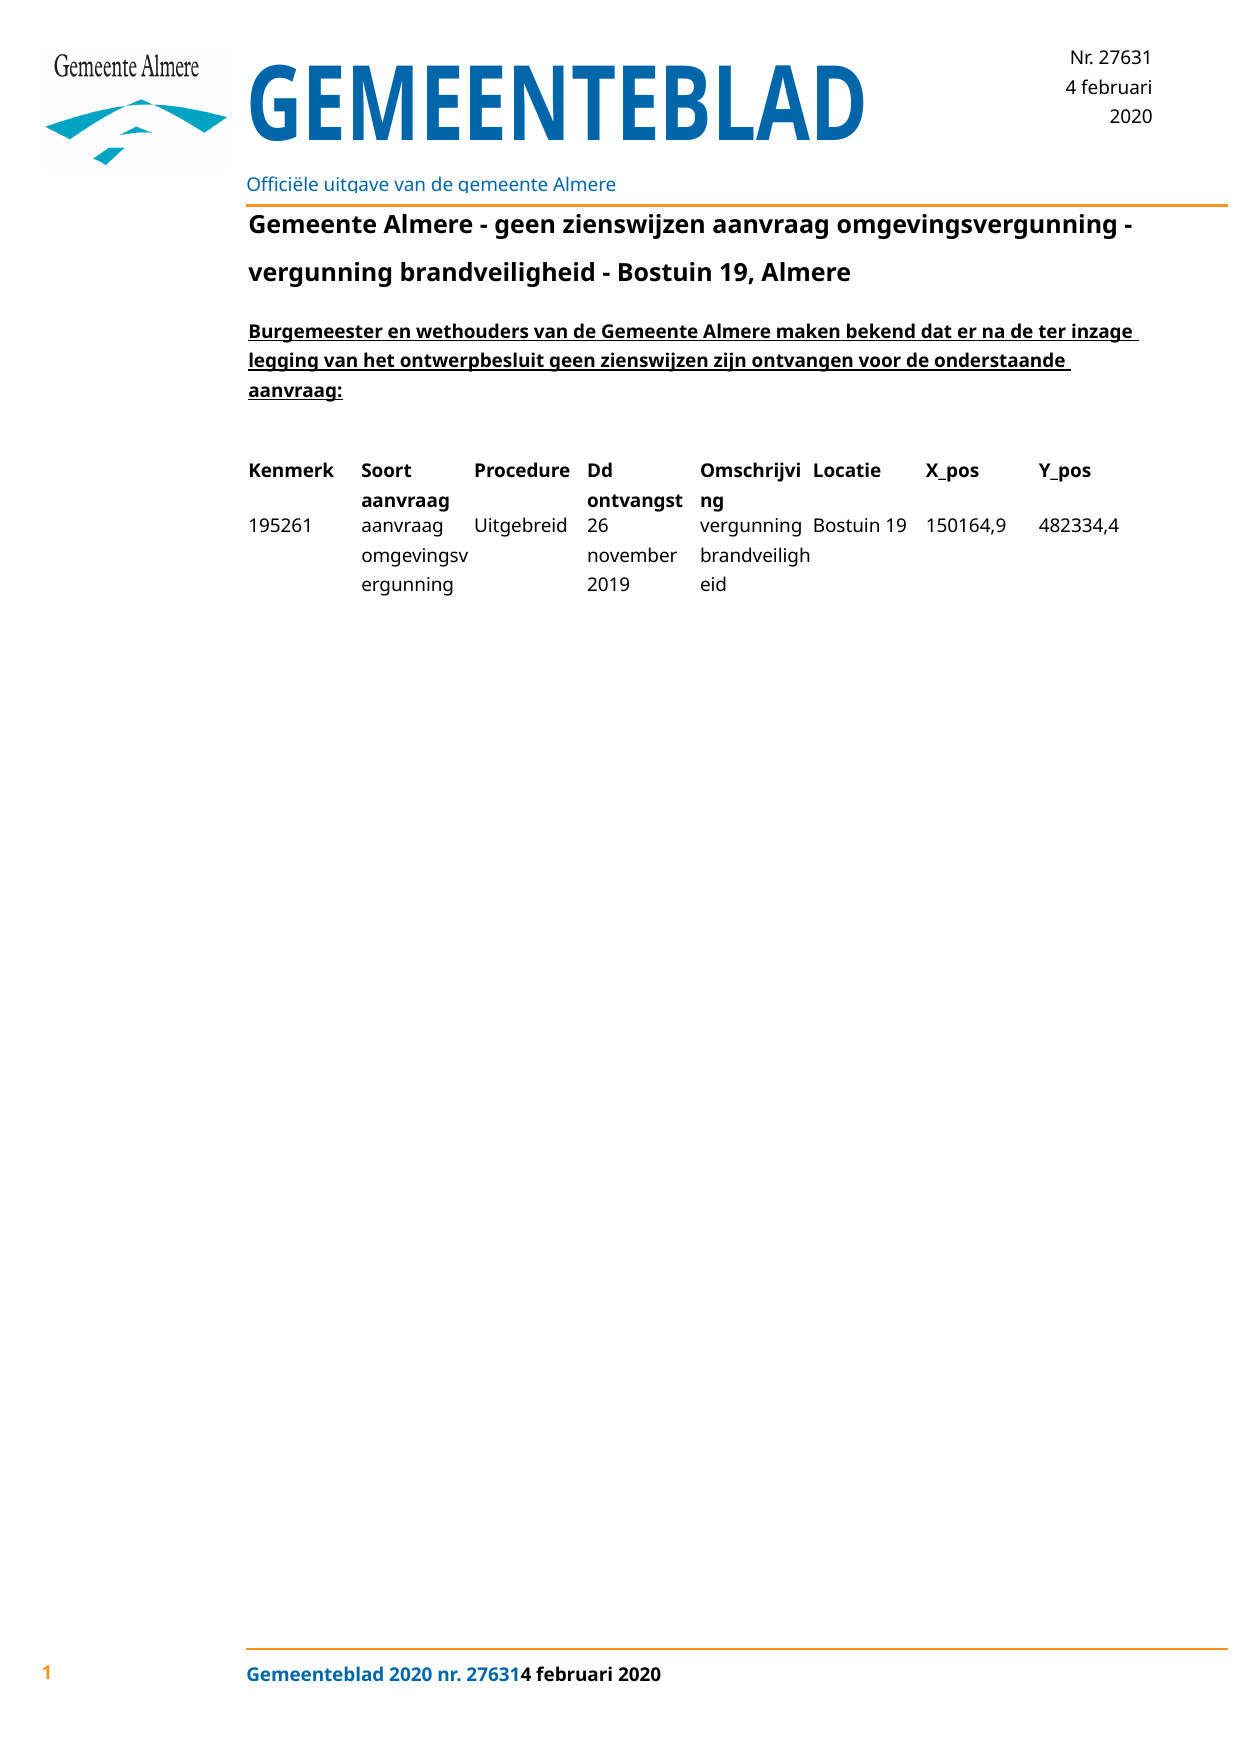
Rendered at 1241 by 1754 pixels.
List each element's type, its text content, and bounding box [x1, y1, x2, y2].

table_cell vergunning brandveiligheid [700, 513, 813, 597]
table_cell 150164,9 [926, 513, 1038, 597]
table_header Procedure [474, 457, 587, 512]
picture [41, 47, 231, 172]
table_header Dd ontvangst [587, 457, 700, 512]
text Burgemeester en wethouders van de Gemeente Almere maken bekend dat er na de ter inzage legging van het ontwerpbesluit geen zienswijzen zijn ontvangen voor de onderstaande aanvraag: [248, 318, 1152, 403]
table_cell Uitgebreid [474, 513, 587, 597]
table_cell 26 november 2019 [587, 513, 700, 597]
text Gemeente Almere - geen zienswijzen aanvraag omgevingsvergunning - vergunning brandveiligheid - Bostuin 19, Almere [248, 207, 1152, 288]
table_cell aanvraag omgevingsvergunning [361, 513, 474, 597]
table_header Omschrijving [700, 457, 813, 512]
table_header Locatie [813, 457, 926, 512]
table_cell Bostuin 19 [813, 513, 926, 597]
table_cell 195261 [248, 513, 361, 597]
table_header X_pos [926, 457, 1038, 512]
table_header Kenmerk [248, 457, 361, 512]
table_cell 482334,4 [1039, 513, 1152, 597]
table_header Y_pos [1039, 457, 1152, 512]
table_header Soort aanvraag [361, 457, 474, 512]
